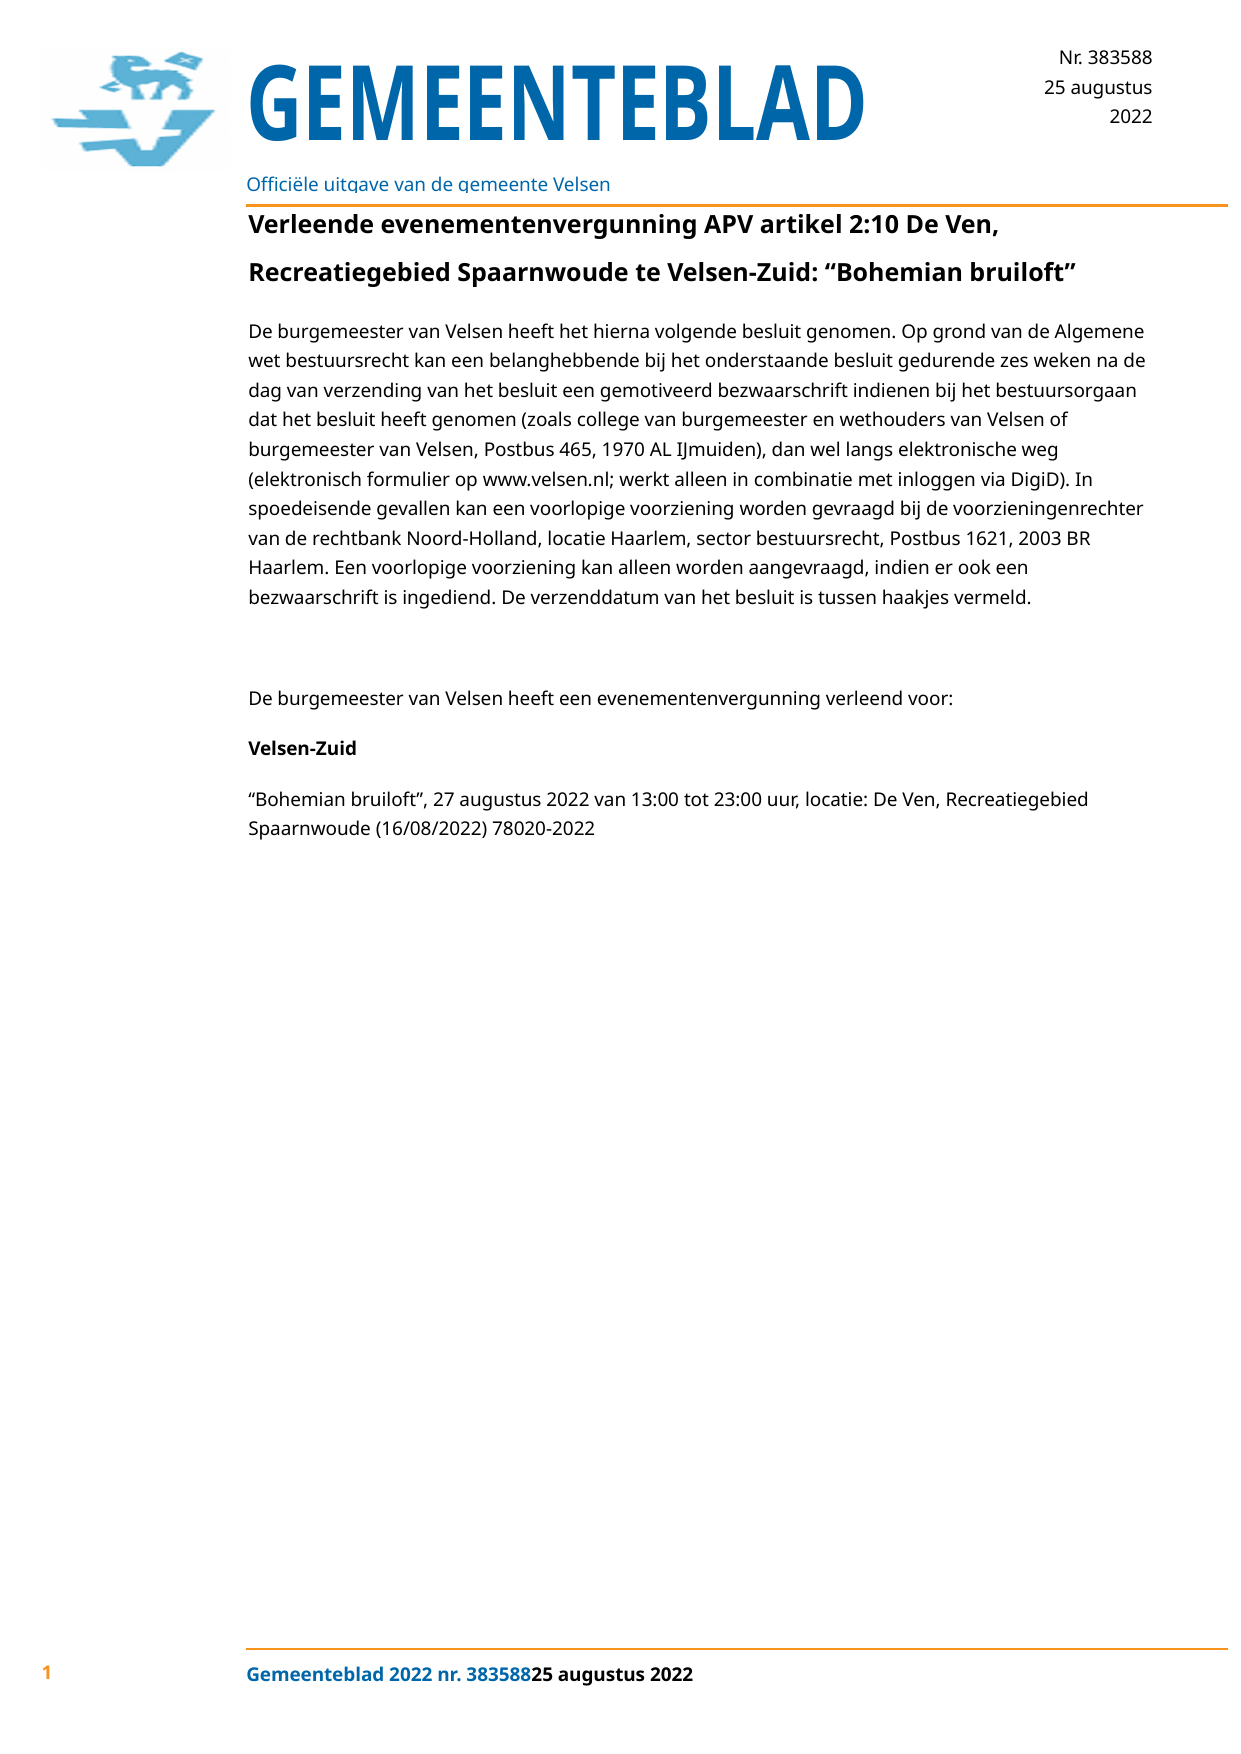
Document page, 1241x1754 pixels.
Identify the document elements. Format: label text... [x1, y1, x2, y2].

text “Bohemian bruiloft”, 27 augustus 2022 van 13:00 tot 23:00 uur, locatie: De Ven, Recreatiegebied Spaarnwoude (16/08/2022) 78020-2022 [248, 786, 1152, 841]
text Velsen-Zuid [248, 735, 1152, 761]
text De burgemeester van Velsen heeft het hierna volgende besluit genomen. Op grond van de Algemene wet bestuursrecht kan een belanghebbende bij het onderstaande besluit gedurende zes weken na de dag van verzending van het besluit een gemotiveerd bezwaarschrift indienen bij het bestuursorgaan dat het besluit heeft genomen (zoals college van burgemeester en wethouders van Velsen of burgemeester van Velsen, Postbus 465, 1970 AL IJmuiden), dan wel langs elektronische weg (elektronisch formulier op www.velsen.nl; werkt alleen in combinatie met inloggen via DigiD). In spoedeisende gevallen kan een voorlopige voorziening worden gevraagd bij de voorzieningenrechter van de rechtbank Noord-Holland, locatie Haarlem, sector bestuursrecht, Postbus 1621, 2003 BR Haarlem. Een voorlopige voorziening kan alleen worden aangevraagd, indien er ook een bezwaarschrift is ingediend. De verzenddatum van het besluit is tussen haakjes vermeld. [248, 318, 1152, 610]
picture [41, 47, 231, 172]
text Verleende evenementenvergunning APV artikel 2:10 De Ven, Recreatiegebied Spaarnwoude te Velsen-Zuid: “Bohemian bruiloft” [248, 207, 1152, 288]
text De burgemeester van Velsen heeft een evenementenvergunning verleend voor: [248, 685, 1152, 711]
